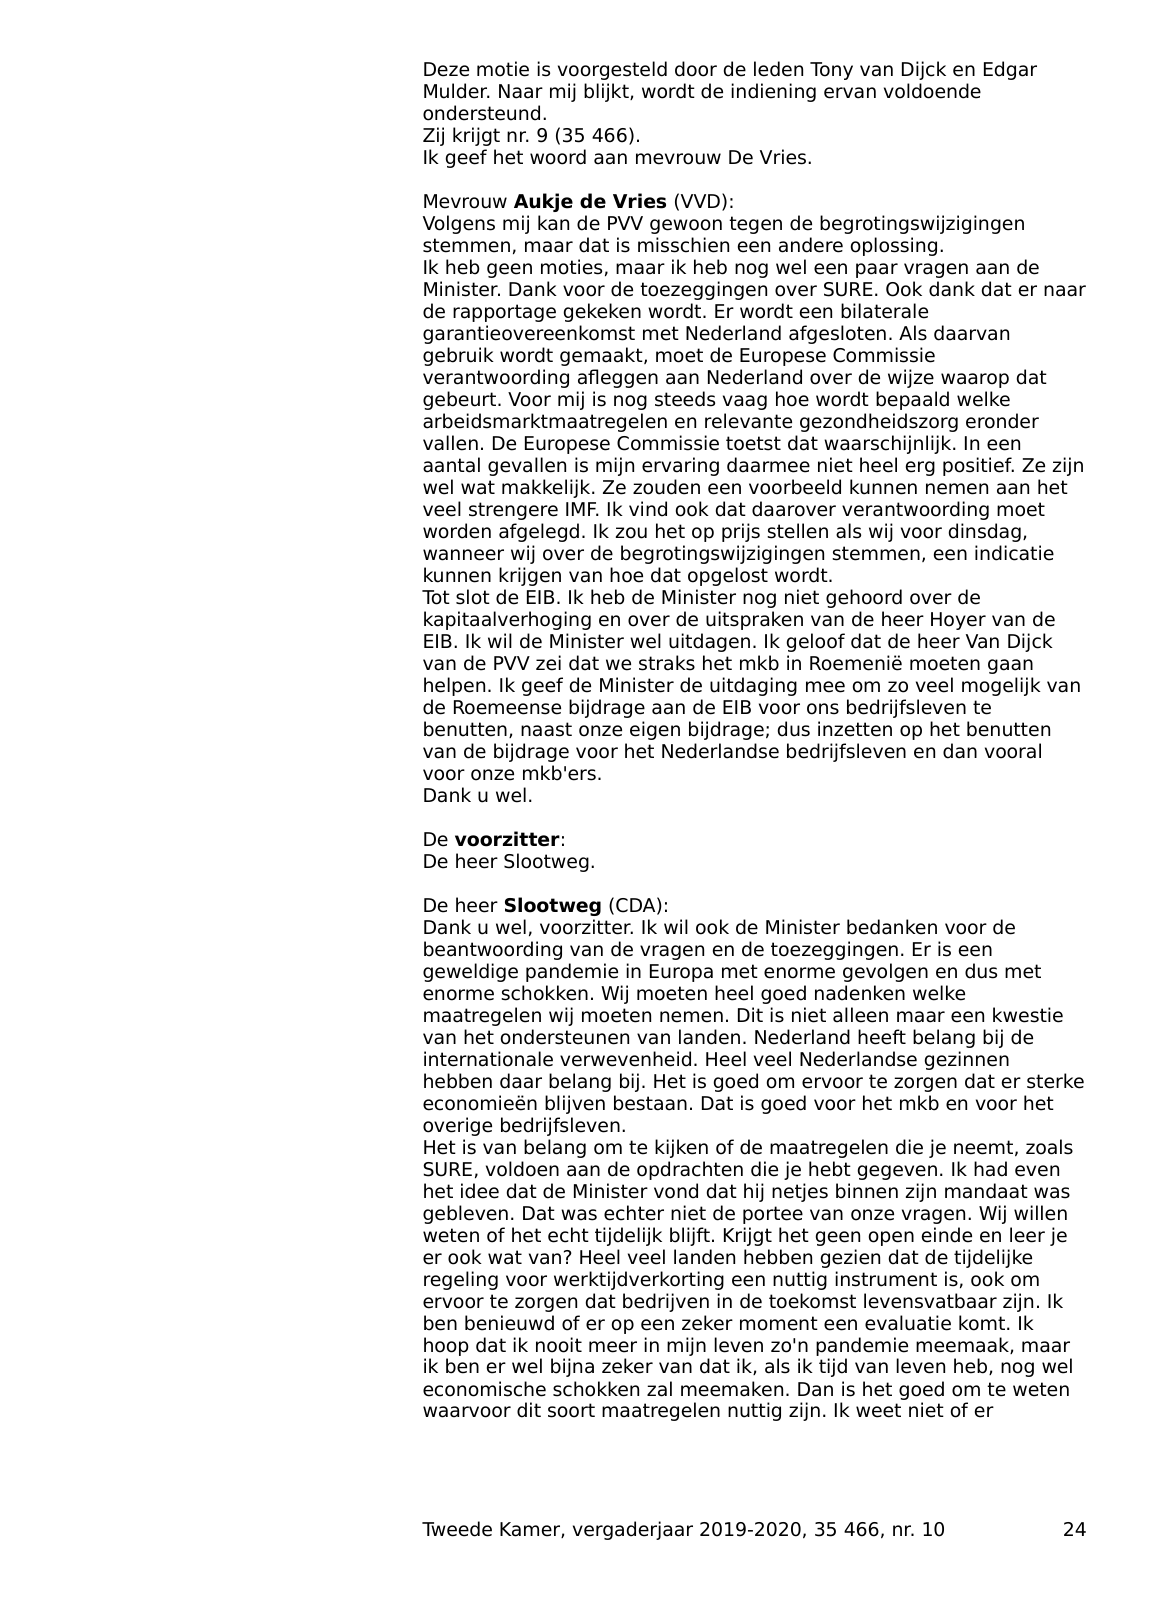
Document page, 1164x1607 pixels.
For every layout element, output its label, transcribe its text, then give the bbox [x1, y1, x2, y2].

text Mevrouw Aukje de Vries (VVD): [422, 191, 1087, 213]
text De voorzitter: [422, 829, 1087, 851]
text Volgens mij kan de PVV gewoon tegen de begrotingswijzigingen stemmen, maar dat is misschien een andere oplossing. [422, 213, 1087, 257]
text Dank u wel, voorzitter. Ik wil ook de Minister bedanken voor de beantwoording van de vragen en de toezeggingen. Er is een geweldige pandemie in Europa met enorme gevolgen en dus met enorme schokken. Wij moeten heel goed nadenken welke maatregelen wij moeten nemen. Dit is niet alleen maar een kwestie van het ondersteunen van landen. Nederland heeft belang bij de internationale verwevenheid. Heel veel Nederlandse gezinnen hebben daar belang bij. Het is goed om ervoor te zorgen dat er sterke economieën blijven bestaan. Dat is goed voor het mkb en voor het overige bedrijfsleven. [422, 917, 1087, 1137]
text Dank u wel. [422, 784, 1087, 807]
text De heer Slootweg. [422, 851, 1087, 873]
text Zij krijgt nr. 9 (35 466). [422, 125, 1087, 147]
text Het is van belang om te kijken of de maatregelen die je neemt, zoals SURE, voldoen aan de opdrachten die je hebt gegeven. Ik had even het idee dat de Minister vond dat hij netjes binnen zijn mandaat was gebleven. Dat was echter niet de portee van onze vragen. Wij willen weten of het echt tijdelijk blijft. Krijgt het geen open einde en leer je er ook wat van? Heel veel landen hebben gezien dat de tijdelijke regeling voor werktijdverkorting een nuttig instrument is, ook om ervoor te zorgen dat bedrijven in de toekomst levensvatbaar zijn. Ik ben benieuwd of er op een zeker moment een evaluatie komt. Ik hoop dat ik nooit meer in mijn leven zo'n pandemie meemaak, maar ik ben er wel bijna zeker van dat ik, als ik tijd van leven heb, nog wel economische schokken zal meemaken. Dan is het goed om te weten waarvoor dit soort maatregelen nuttig zijn. Ik weet niet of er [422, 1137, 1087, 1422]
text Deze motie is voorgesteld door de leden Tony van Dijck en Edgar Mulder. Naar mij blijkt, wordt de indiening ervan voldoende ondersteund. [422, 59, 1087, 125]
text Ik heb geen moties, maar ik heb nog wel een paar vragen aan de Minister. Dank voor de toezeggingen over SURE. Ook dank dat er naar de rapportage gekeken wordt. Er wordt een bilaterale garantieovereenkomst met Nederland afgesloten. Als daarvan gebruik wordt gemaakt, moet de Europese Commissie verantwoording afleggen aan Nederland over de wijze waarop dat gebeurt. Voor mij is nog steeds vaag hoe wordt bepaald welke arbeidsmarktmaatregelen en relevante gezondheidszorg eronder vallen. De Europese Commissie toetst dat waarschijnlijk. In een aantal gevallen is mijn ervaring daarmee niet heel erg positief. Ze zijn wel wat makkelijk. Ze zouden een voorbeeld kunnen nemen aan het veel strengere IMF. Ik vind ook dat daarover verantwoording moet worden afgelegd. Ik zou het op prijs stellen als wij voor dinsdag, wanneer wij over de begrotingswijzigingen stemmen, een indicatie kunnen krijgen van hoe dat opgelost wordt. [422, 257, 1087, 587]
text Ik geef het woord aan mevrouw De Vries. [422, 147, 1087, 169]
text Tot slot de EIB. Ik heb de Minister nog niet gehoord over de kapitaalverhoging en over de uitspraken van de heer Hoyer van de EIB. Ik wil de Minister wel uitdagen. Ik geloof dat de heer Van Dijck van de PVV zei dat we straks het mkb in Roemenië moeten gaan helpen. Ik geef de Minister de uitdaging mee om zo veel mogelijk van de Roemeense bijdrage aan de EIB voor ons bedrijfsleven te benutten, naast onze eigen bijdrage; dus inzetten op het benutten van de bijdrage voor het Nederlandse bedrijfsleven en dan vooral voor onze mkb'ers. [422, 587, 1087, 784]
text De heer Slootweg (CDA): [422, 895, 1087, 917]
